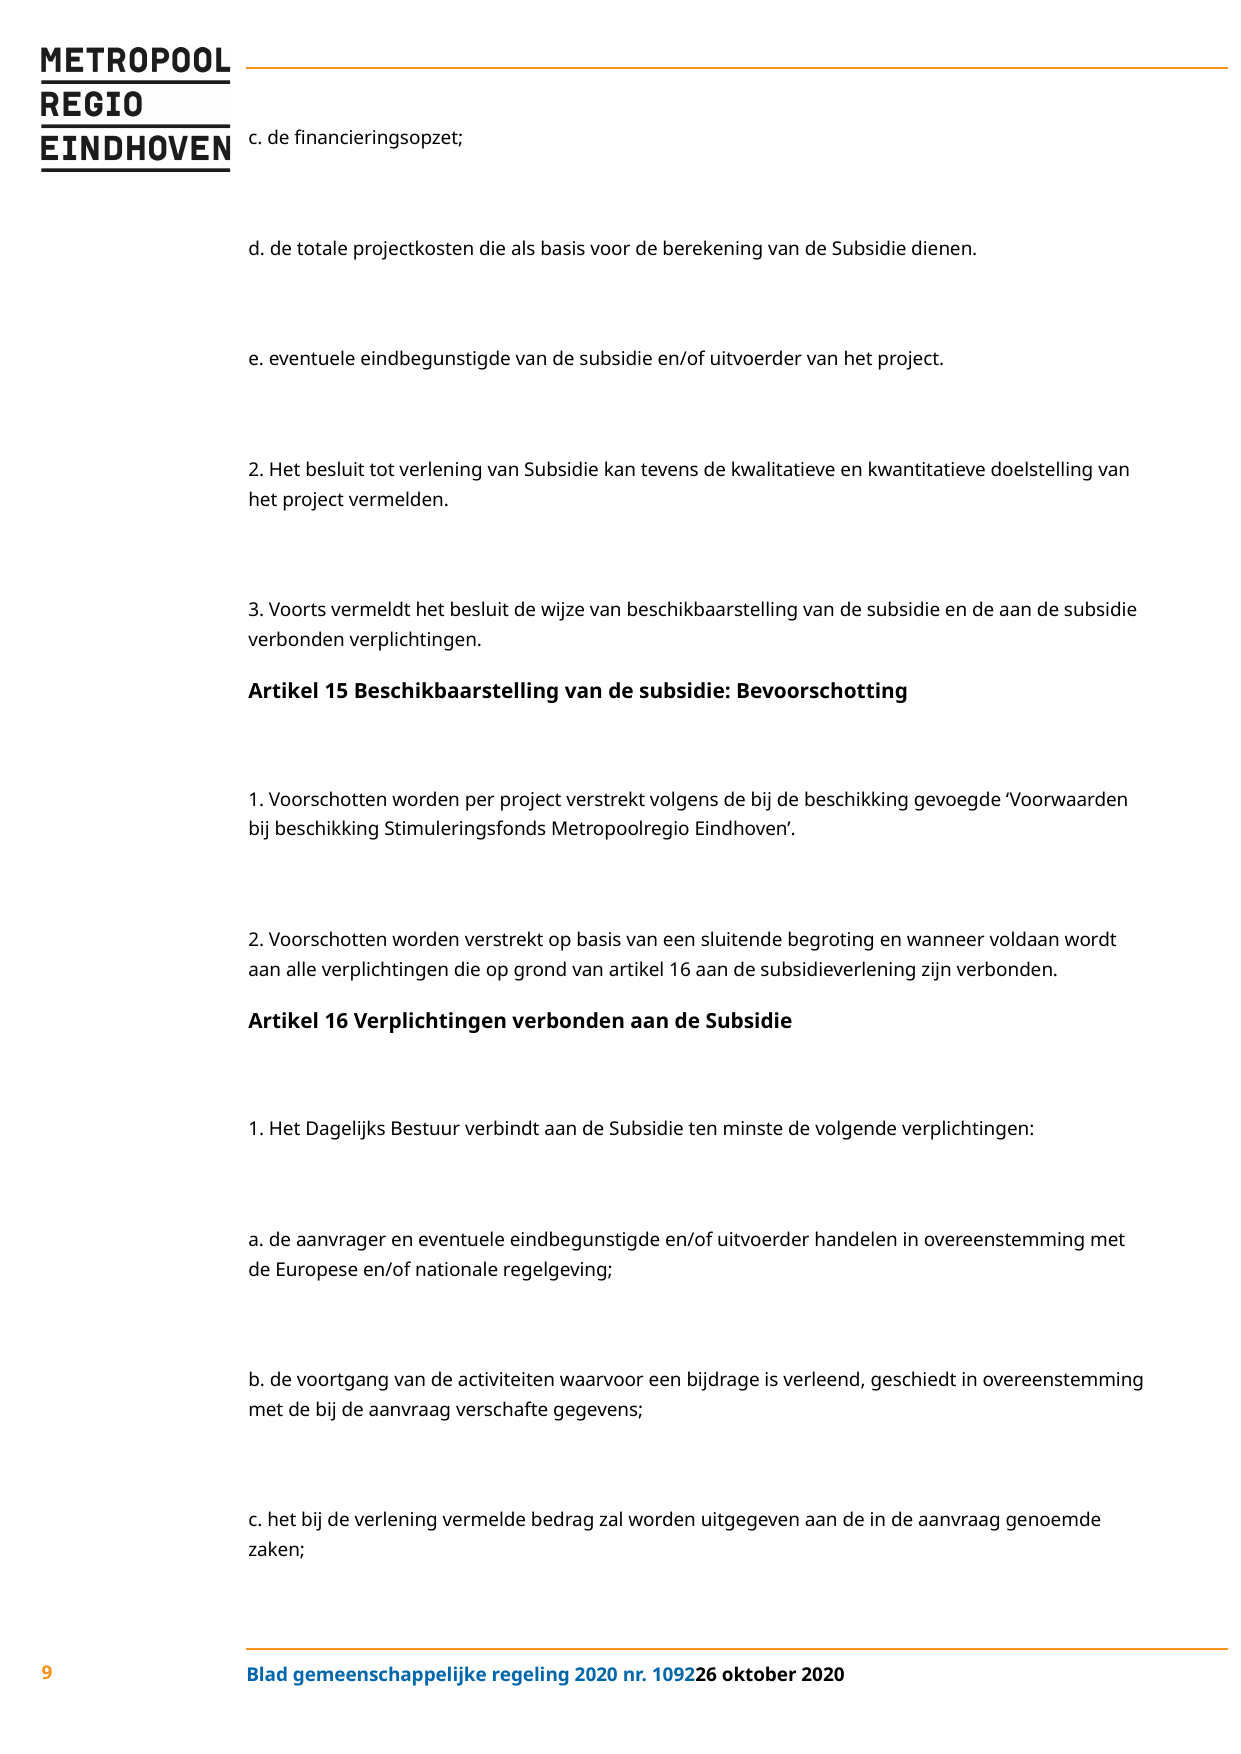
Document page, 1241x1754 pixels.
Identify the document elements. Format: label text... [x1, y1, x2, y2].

text e. eventuele eindbegunstigde van de subsidie en/of uitvoerder van het project. [248, 346, 1152, 371]
text Artikel 16 Verplichtingen verbonden aan de Subsidie [248, 1006, 1152, 1034]
text b. de voortgang van de activiteiten waarvoor een bijdrage is verleend, geschiedt in overeenstemming met de bij de aanvraag verschafte gegevens; [248, 1366, 1152, 1422]
text 2. Het besluit tot verlening van Subsidie kan tevens de kwalitatieve en kwantitatieve doelstelling van het project vermelden. [248, 456, 1152, 512]
text Artikel 15 Beschikbaarstelling van de subsidie: Bevoorschotting [248, 676, 1152, 705]
text 1. Het Dagelijks Bestuur verbindt aan de Subsidie ten minste de volgende verplichtingen: [248, 1116, 1152, 1141]
text a. de aanvrager en eventuele eindbegunstigde en/of uitvoerder handelen in overeenstemming met de Europese en/of nationale regelgeving; [248, 1226, 1152, 1282]
text 2. Voorschotten worden verstrekt op basis van een sluitende begroting en wanneer voldaan wordt aan alle verplichtingen die op grond van artikel 16 aan de subsidieverlening zijn verbonden. [248, 926, 1152, 981]
text 1. Voorschotten worden per project verstrekt volgens de bij de beschikking gevoegde ‘Voorwaarden bij beschikking Stimuleringsfonds Metropoolregio Eindhoven’. [248, 786, 1152, 841]
picture [41, 47, 231, 172]
text d. de totale projectkosten die als basis voor de berekening van de Subsidie dienen. [248, 235, 1152, 261]
text c. de financieringsopzet; [248, 124, 1152, 150]
text 3. Voorts vermeldt het besluit de wijze van beschikbaarstelling van de subsidie en de aan de subsidie verbonden verplichtingen. [248, 596, 1152, 652]
text c. het bij de verlening vermelde bedrag zal worden uitgegeven aan de in de aanvraag genoemde zaken; [248, 1507, 1152, 1562]
